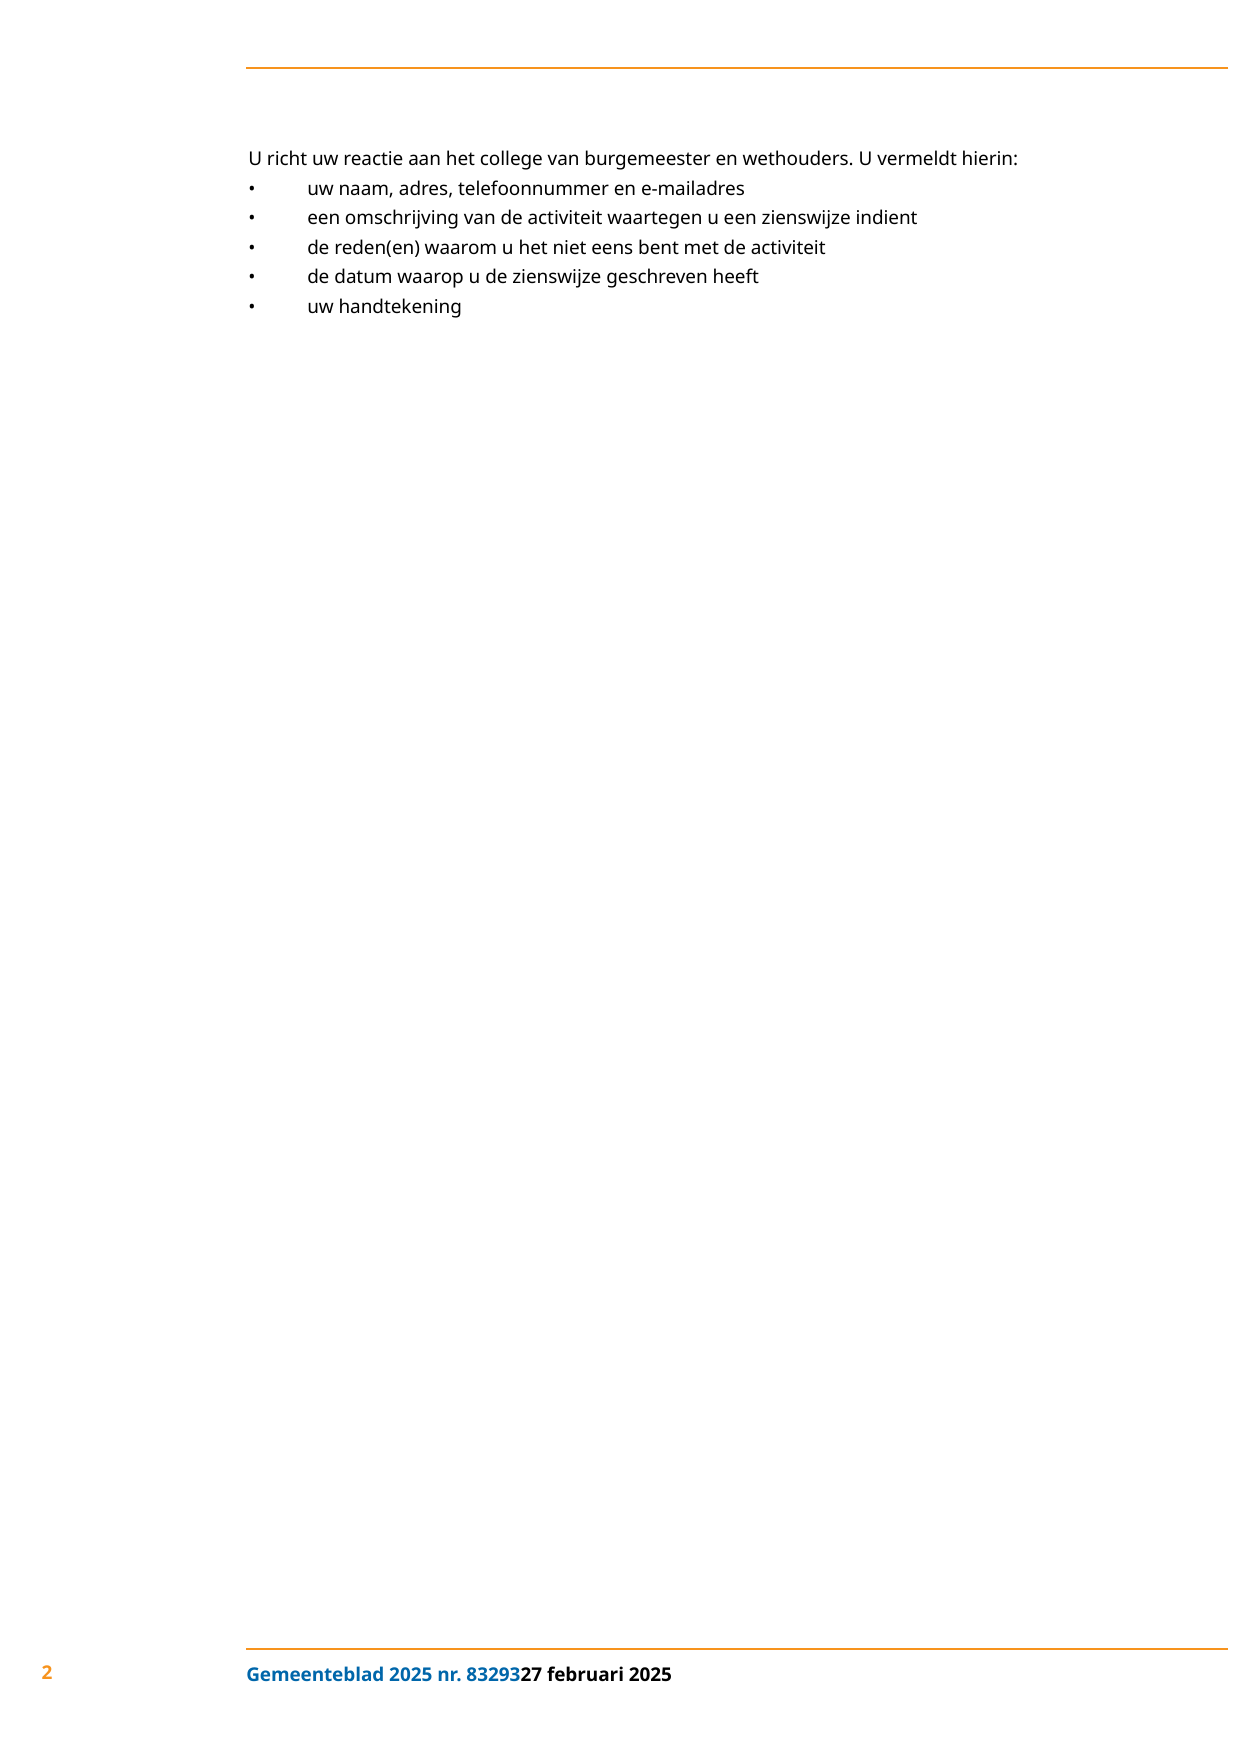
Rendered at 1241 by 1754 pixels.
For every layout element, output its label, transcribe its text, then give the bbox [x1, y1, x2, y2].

text U richt uw reactie aan het college van burgemeester en wethouders. U vermeldt hierin: [248, 145, 1152, 171]
list de reden(en) waarom u het niet eens bent met de activiteit [248, 234, 1152, 260]
picture [41, 47, 231, 172]
list de datum waarop u de zienswijze geschreven heeft [248, 263, 1152, 289]
list uw handtekening [248, 293, 1152, 319]
list uw naam, adres, telefoonnummer en e-mailadres [248, 175, 1152, 201]
list een omschrijving van de activiteit waartegen u een zienswijze indient [248, 204, 1152, 230]
